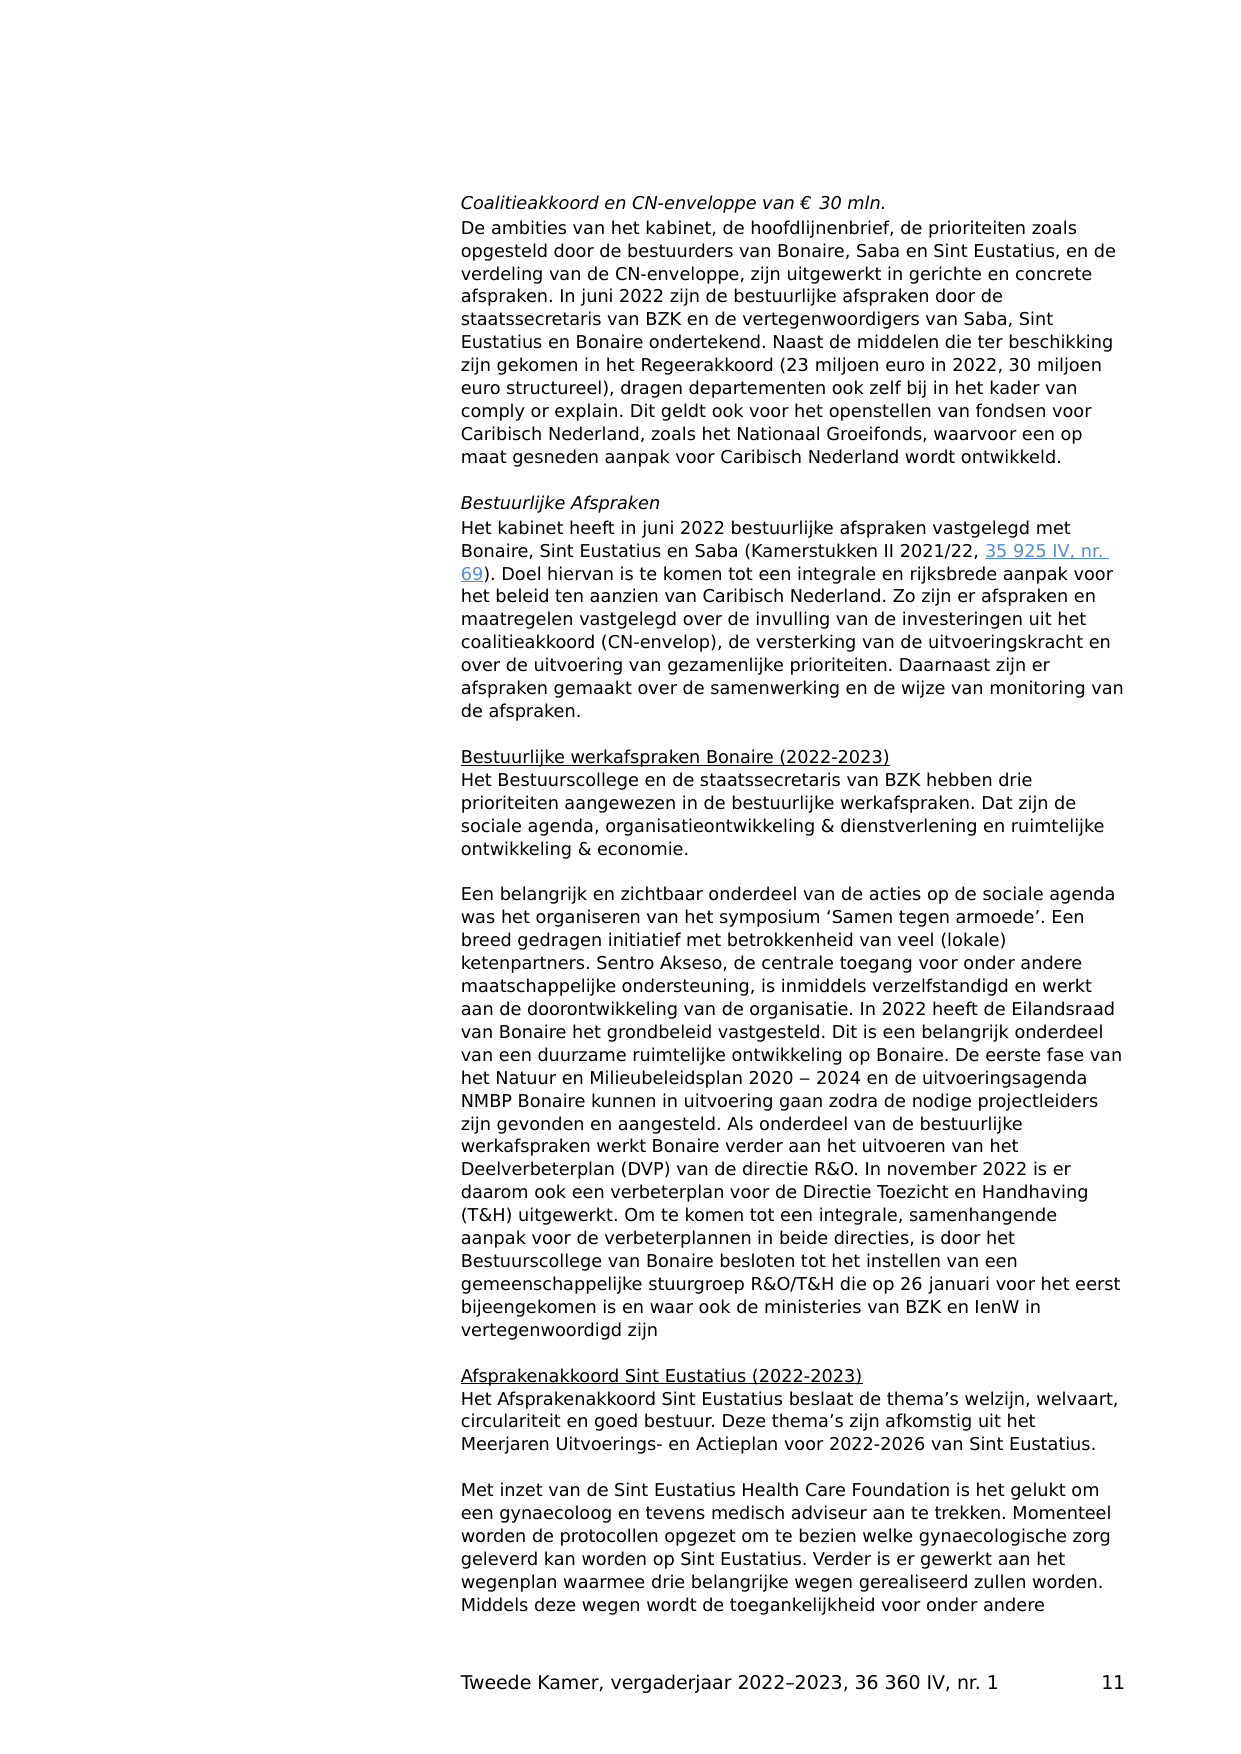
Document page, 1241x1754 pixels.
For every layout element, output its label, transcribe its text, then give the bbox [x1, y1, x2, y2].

text De ambities van het kabinet, de hoofdlijnenbrief, de prioriteiten zoals opgesteld door de bestuurders van Bonaire, Saba en Sint Eustatius, en de verdeling van de CN-enveloppe, zijn uitgewerkt in gerichte en concrete afspraken. In juni 2022 zijn de bestuurlijke afspraken door de staatssecretaris van BZK en de vertegenwoordigers van Saba, Sint Eustatius en Bonaire ondertekend. Naast de middelen die ter beschikking zijn gekomen in het Regeerakkoord (23 miljoen euro in 2022, 30 miljoen euro structureel), dragen departementen ook zelf bij in het kader van comply or explain. Dit geldt ook voor het openstellen van fondsen voor Caribisch Nederland, zoals het Nationaal Groeifonds, waarvoor een op maat gesneden aanpak voor Caribisch Nederland wordt ontwikkeld. [461, 216, 1125, 468]
text Afsprakenakkoord Sint Eustatius (2022-2023) Het Afsprakenakkoord Sint Eustatius beslaat de thema’s welzijn, welvaart, circulariteit en goed bestuur. Deze thema’s zijn afkomstig uit het Meerjaren Uitvoerings- en Actieplan voor 2022-2026 van Sint Eustatius. [461, 1364, 1125, 1455]
text Een belangrijk en zichtbaar onderdeel van de acties op de sociale agenda was het organiseren van het symposium ‘Samen tegen armoede’. Een breed gedragen initiatief met betrokkenheid van veel (lokale) ketenpartners. Sentro Akseso, de centrale toegang voor onder andere maatschappelijke ondersteuning, is inmiddels verzelfstandigd en werkt aan de doorontwikkeling van de organisatie. In 2022 heeft de Eilandsraad van Bonaire het grondbeleid vastgesteld. Dit is een belangrijk onderdeel van een duurzame ruimtelijke ontwikkeling op Bonaire. De eerste fase van het Natuur en Milieubeleidsplan 2020 ‒ 2024 en de uitvoeringsagenda NMBP Bonaire kunnen in uitvoering gaan zodra de nodige projectleiders zijn gevonden en aangesteld. Als onderdeel van de bestuurlijke werkafspraken werkt Bonaire verder aan het uitvoeren van het Deelverbeterplan (DVP) van de directie R&O. In november 2022 is er daarom ook een verbeterplan voor de Directie Toezicht en Handhaving (T&H) uitgewerkt. Om te komen tot een integrale, samenhangende aanpak voor de verbeterplannen in beide directies, is door het Bestuurscollege van Bonaire besloten tot het instellen van een gemeenschappelijke stuurgroep R&O/T&H die op 26 januari voor het eerst bijeengekomen is en waar ook de ministeries van BZK en IenW in vertegenwoordigd zijn [461, 882, 1125, 1341]
text Bestuurlijke Afspraken [461, 491, 1125, 514]
text Met inzet van de Sint Eustatius Health Care Foundation is het gelukt om een gynaecoloog en tevens medisch adviseur aan te trekken. Momenteel worden de protocollen opgezet om te bezien welke gynaecologische zorg geleverd kan worden op Sint Eustatius. Verder is er gewerkt aan het wegenplan waarmee drie belangrijke wegen gerealiseerd zullen worden. Middels deze wegen wordt de toegankelijkheid voor onder andere [461, 1478, 1125, 1616]
text Coalitieakkoord en CN-enveloppe van € 30 mln. [461, 191, 1125, 214]
text Bestuurlijke werkafspraken Bonaire (2022-2023) Het Bestuurscollege en de staatssecretaris van BZK hebben drie prioriteiten aangewezen in de bestuurlijke werkafspraken. Dat zijn de sociale agenda, organisatieontwikkeling & dienstverlening en ruimtelijke ontwikkeling & economie. [461, 745, 1125, 859]
text Het kabinet heeft in juni 2022 bestuurlijke afspraken vastgelegd met Bonaire, Sint Eustatius en Saba (Kamerstukken II 2021/22, 35 925 IV, nr. 69). Doel hiervan is te komen tot een integrale en rijksbrede aanpak voor het beleid ten aanzien van Caribisch Nederland. Zo zijn er afspraken en maatregelen vastgelegd over de invulling van de investeringen uit het coalitieakkoord (CN-envelop), de versterking van de uitvoeringskracht en over de uitvoering van gezamenlijke prioriteiten. Daarnaast zijn er afspraken gemaakt over de samenwerking en de wijze van monitoring van de afspraken. [461, 516, 1125, 722]
